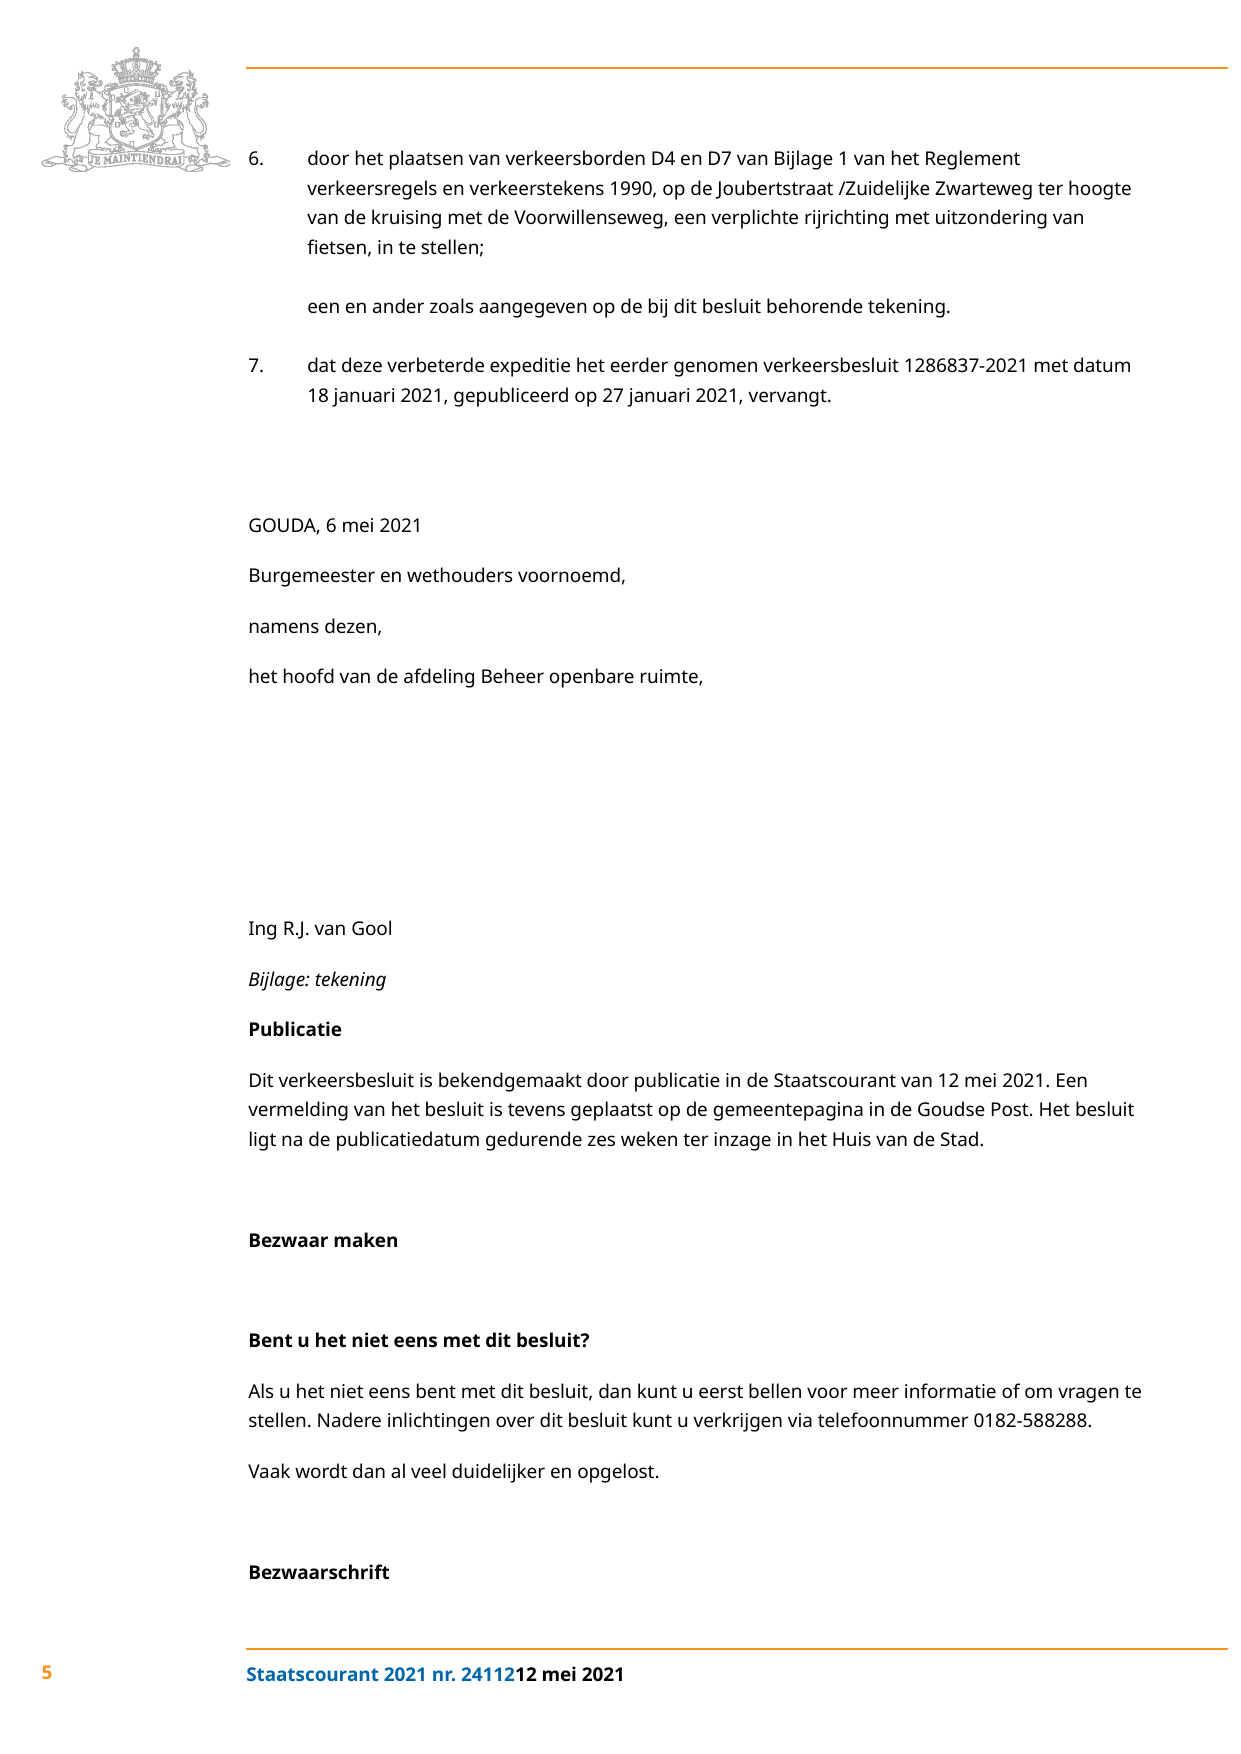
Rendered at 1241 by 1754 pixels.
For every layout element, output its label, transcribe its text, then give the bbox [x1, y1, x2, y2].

text Bezwaarschrift [248, 1559, 1152, 1585]
text Bezwaar maken [248, 1227, 1152, 1253]
picture [41, 47, 231, 172]
text Burgemeester en wethouders voornoemd, [248, 563, 1152, 588]
text Ing R.J. van Gool [248, 916, 1152, 941]
list dat deze verbeterde expeditie het eerder genomen verkeersbesluit 1286837-2021 met datum 18 januari 2021, gepubliceerd op 27 januari 2021, vervangt. [248, 352, 1152, 408]
text Als u het niet eens bent met dit besluit, dan kunt u eerst bellen voor meer informatie of om vragen te stellen. Nadere inlichtingen over dit besluit kunt u verkrijgen via telefoonnummer 0182-588288. [248, 1378, 1152, 1433]
list door het plaatsen van verkeersborden D4 en D7 van Bijlage 1 van het Reglement verkeersregels en verkeerstekens 1990, op de Joubertstraat /Zuidelijke Zwarteweg ter hoogte van de kruising met de Voorwillenseweg, een verplichte rijrichting met uitzondering van fietsen, in te stellen; [248, 145, 1152, 260]
text Vaak wordt dan al veel duidelijker en opgelost. [248, 1458, 1152, 1484]
text GOUDA, 6 mei 2021 [248, 512, 1152, 538]
text Dit verkeersbesluit is bekendgemaakt door publicatie in de Staatscourant van 12 mei 2021. Een vermelding van het besluit is tevens geplaatst op de gemeentepagina in de Goudse Post. Het besluit ligt na de publicatiedatum gedurende zes weken ter inzage in het Huis van de Stad. [248, 1067, 1152, 1152]
text namens dezen, [248, 613, 1152, 639]
text Bent u het niet eens met dit besluit? [248, 1328, 1152, 1353]
list een en ander zoals aangegeven op de bij dit besluit behorende tekening. [248, 293, 1152, 319]
text Publicatie [248, 1016, 1152, 1042]
text het hoofd van de afdeling Beheer openbare ruimte, [248, 663, 1152, 689]
text Bijlage: tekening [248, 966, 1152, 992]
